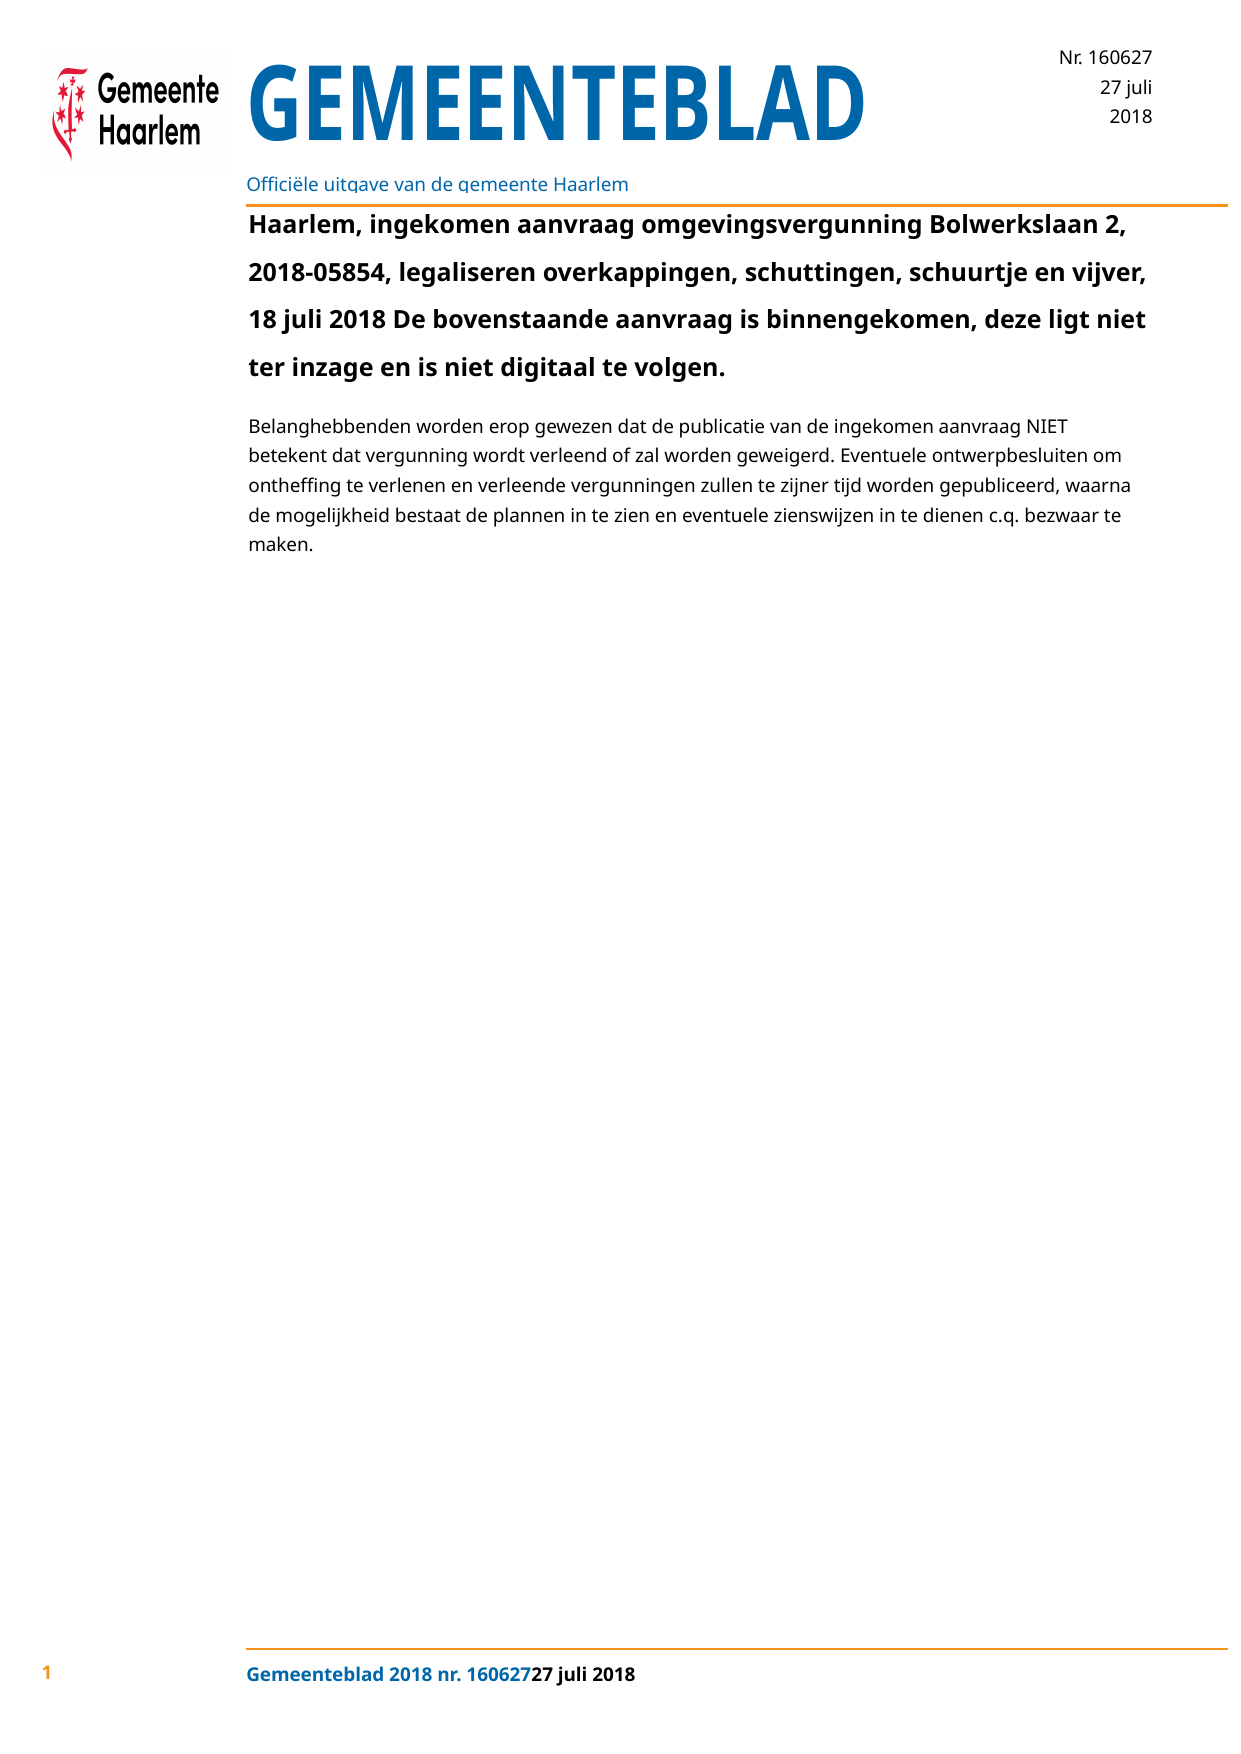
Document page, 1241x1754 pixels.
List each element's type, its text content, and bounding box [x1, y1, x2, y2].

text Haarlem, ingekomen aanvraag omgevingsvergunning Bolwerkslaan 2, 2018-05854, legaliseren overkappingen, schuttingen, schuurtje en vijver, 18 juli 2018 De bovenstaande aanvraag is binnengekomen, deze ligt niet ter inzage en is niet digitaal te volgen. [248, 207, 1152, 384]
text Belanghebbenden worden erop gewezen dat de publicatie van de ingekomen aanvraag NIET betekent dat vergunning wordt verleend of zal worden geweigerd. Eventuele ontwerpbesluiten om ontheffing te verlenen en verleende vergunningen zullen te zijner tijd worden gepubliceerd, waarna de mogelijkheid bestaat de plannen in te zien en eventuele zienswijzen in te dienen c.q. bezwaar te maken. [248, 413, 1152, 557]
picture [41, 47, 231, 172]
